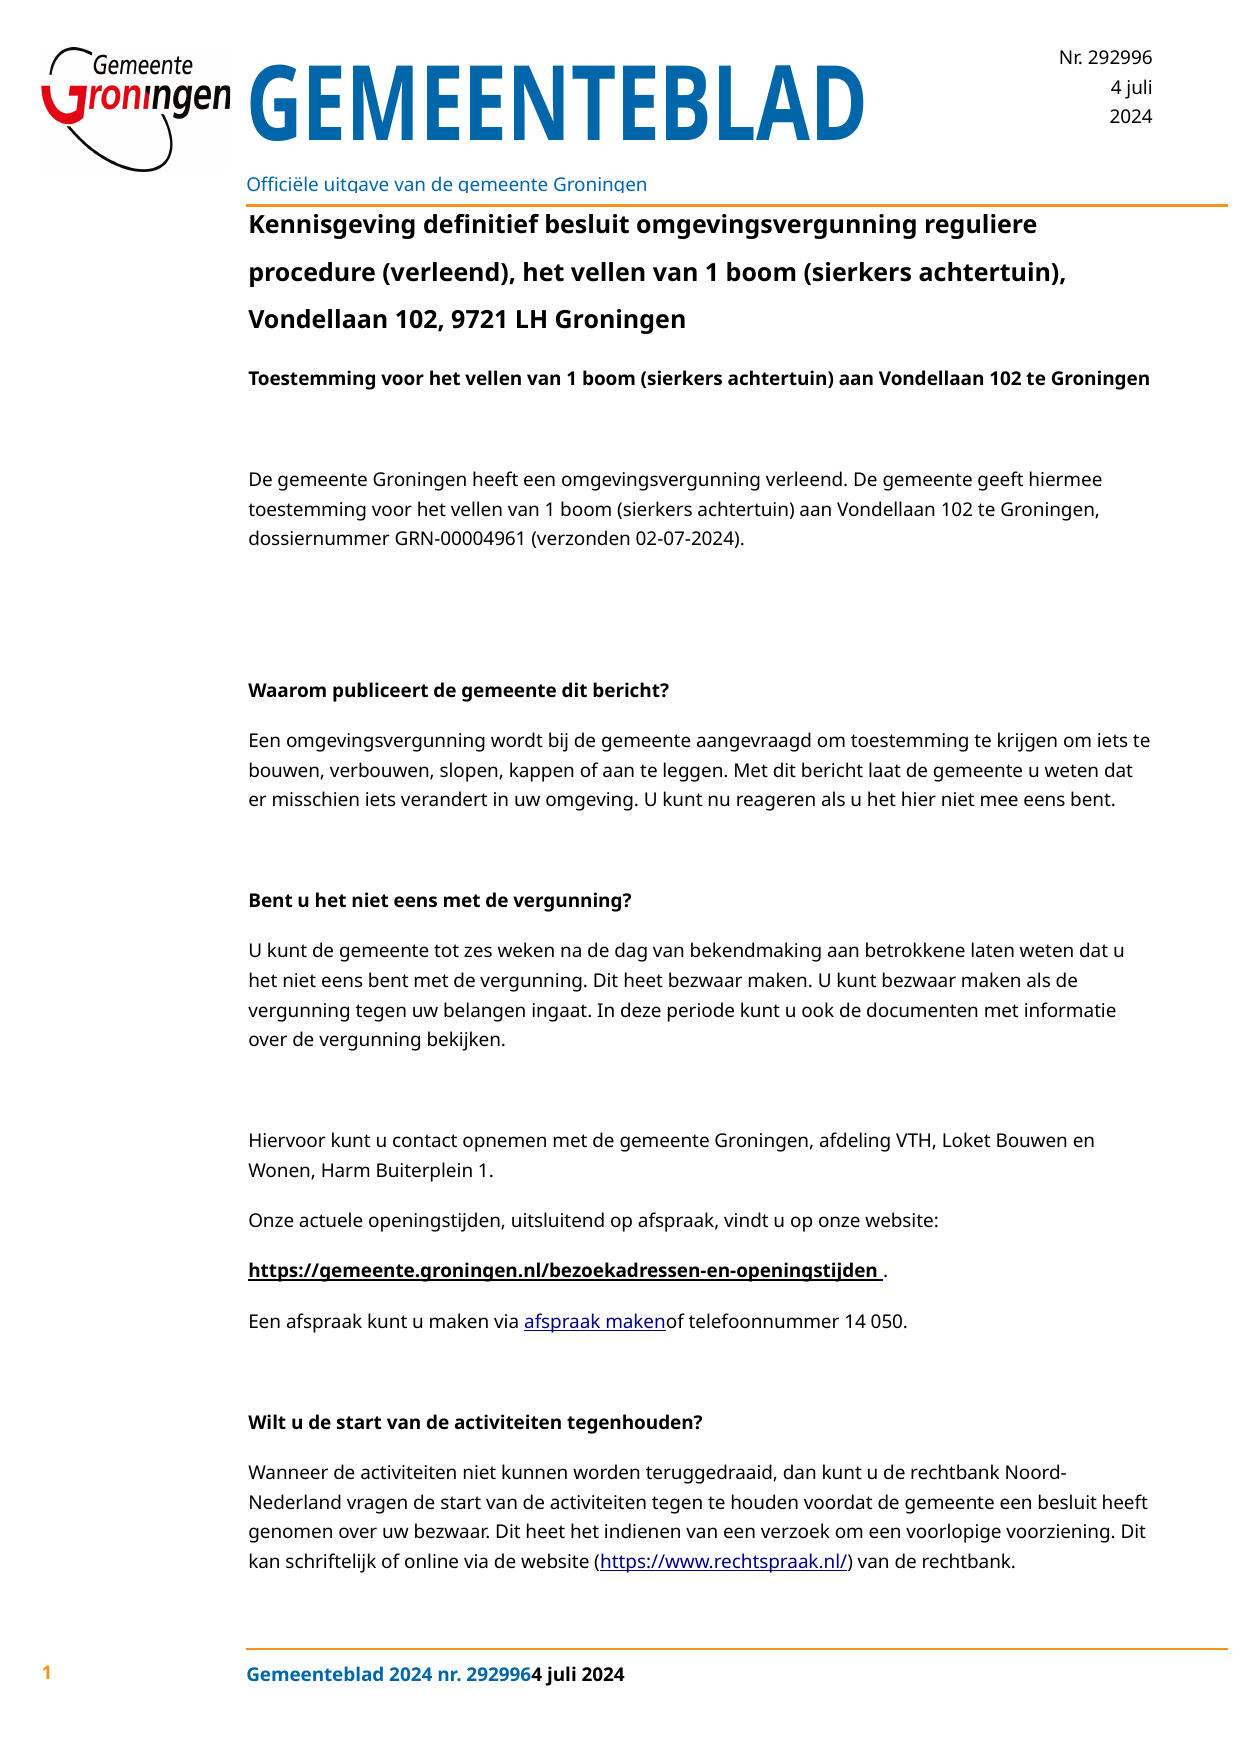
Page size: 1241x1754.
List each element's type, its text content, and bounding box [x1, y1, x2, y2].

text Waarom publiceert de gemeente dit bericht? [248, 677, 1152, 702]
text https://gemeente.groningen.nl/bezoekadressen-en-openingstijden . [248, 1258, 1152, 1283]
text Onze actuele openingstijden, uitsluitend op afspraak, vindt u op onze website: [248, 1207, 1152, 1233]
text Toestemming voor het vellen van 1 boom (sierkers achtertuin) aan Vondellaan 102 te Groningen [248, 366, 1152, 391]
text U kunt de gemeente tot zes weken na de dag van bekendmaking aan betrokkene laten weten dat u het niet eens bent met de vergunning. Dit heet bezwaar maken. U kunt bezwaar maken als de vergunning tegen uw belangen ingaat. In deze periode kunt u ook de documenten met informatie over de vergunning bekijken. [248, 938, 1152, 1052]
text Een afspraak kunt u maken via afspraak makenof telefoonnummer 14 050. [248, 1308, 1152, 1334]
text De gemeente Groningen heeft een omgevingsvergunning verleend. De gemeente geeft hiermee toestemming voor het vellen van 1 boom (sierkers achtertuin) aan Vondellaan 102 te Groningen, dossiernummer GRN-00004961 (verzonden 02-07-2024). [248, 466, 1152, 551]
text Een omgevingsvergunning wordt bij de gemeente aangevraagd om toestemming te krijgen om iets te bouwen, verbouwen, slopen, kappen of aan te leggen. Met dit bericht laat de gemeente u weten dat er misschien iets verandert in uw omgeving. U kunt nu reageren als u het hier niet mee eens bent. [248, 727, 1152, 812]
picture [41, 47, 231, 172]
text Wilt u de start van de activiteiten tegenhouden? [248, 1409, 1152, 1434]
text Wanneer de activiteiten niet kunnen worden teruggedraaid, dan kunt u de rechtbank Noord-Nederland vragen de start van de activiteiten tegen te houden voordat de gemeente een besluit heeft genomen over uw bezwaar. Dit heet het indienen van een verzoek om een voorlopige voorziening. Dit kan schriftelijk of online via de website (https://www.rechtspraak.nl/) van de rechtbank. [248, 1459, 1152, 1574]
text Bent u het niet eens met de vergunning? [248, 887, 1152, 913]
text Kennisgeving definitief besluit omgevingsvergunning reguliere procedure (verleend), het vellen van 1 boom (sierkers achtertuin), Vondellaan 102, 9721 LH Groningen [248, 207, 1152, 336]
text Hiervoor kunt u contact opnemen met de gemeente Groningen, afdeling VTH, Loket Bouwen en Wonen, Harm Buiterplein 1. [248, 1127, 1152, 1182]
